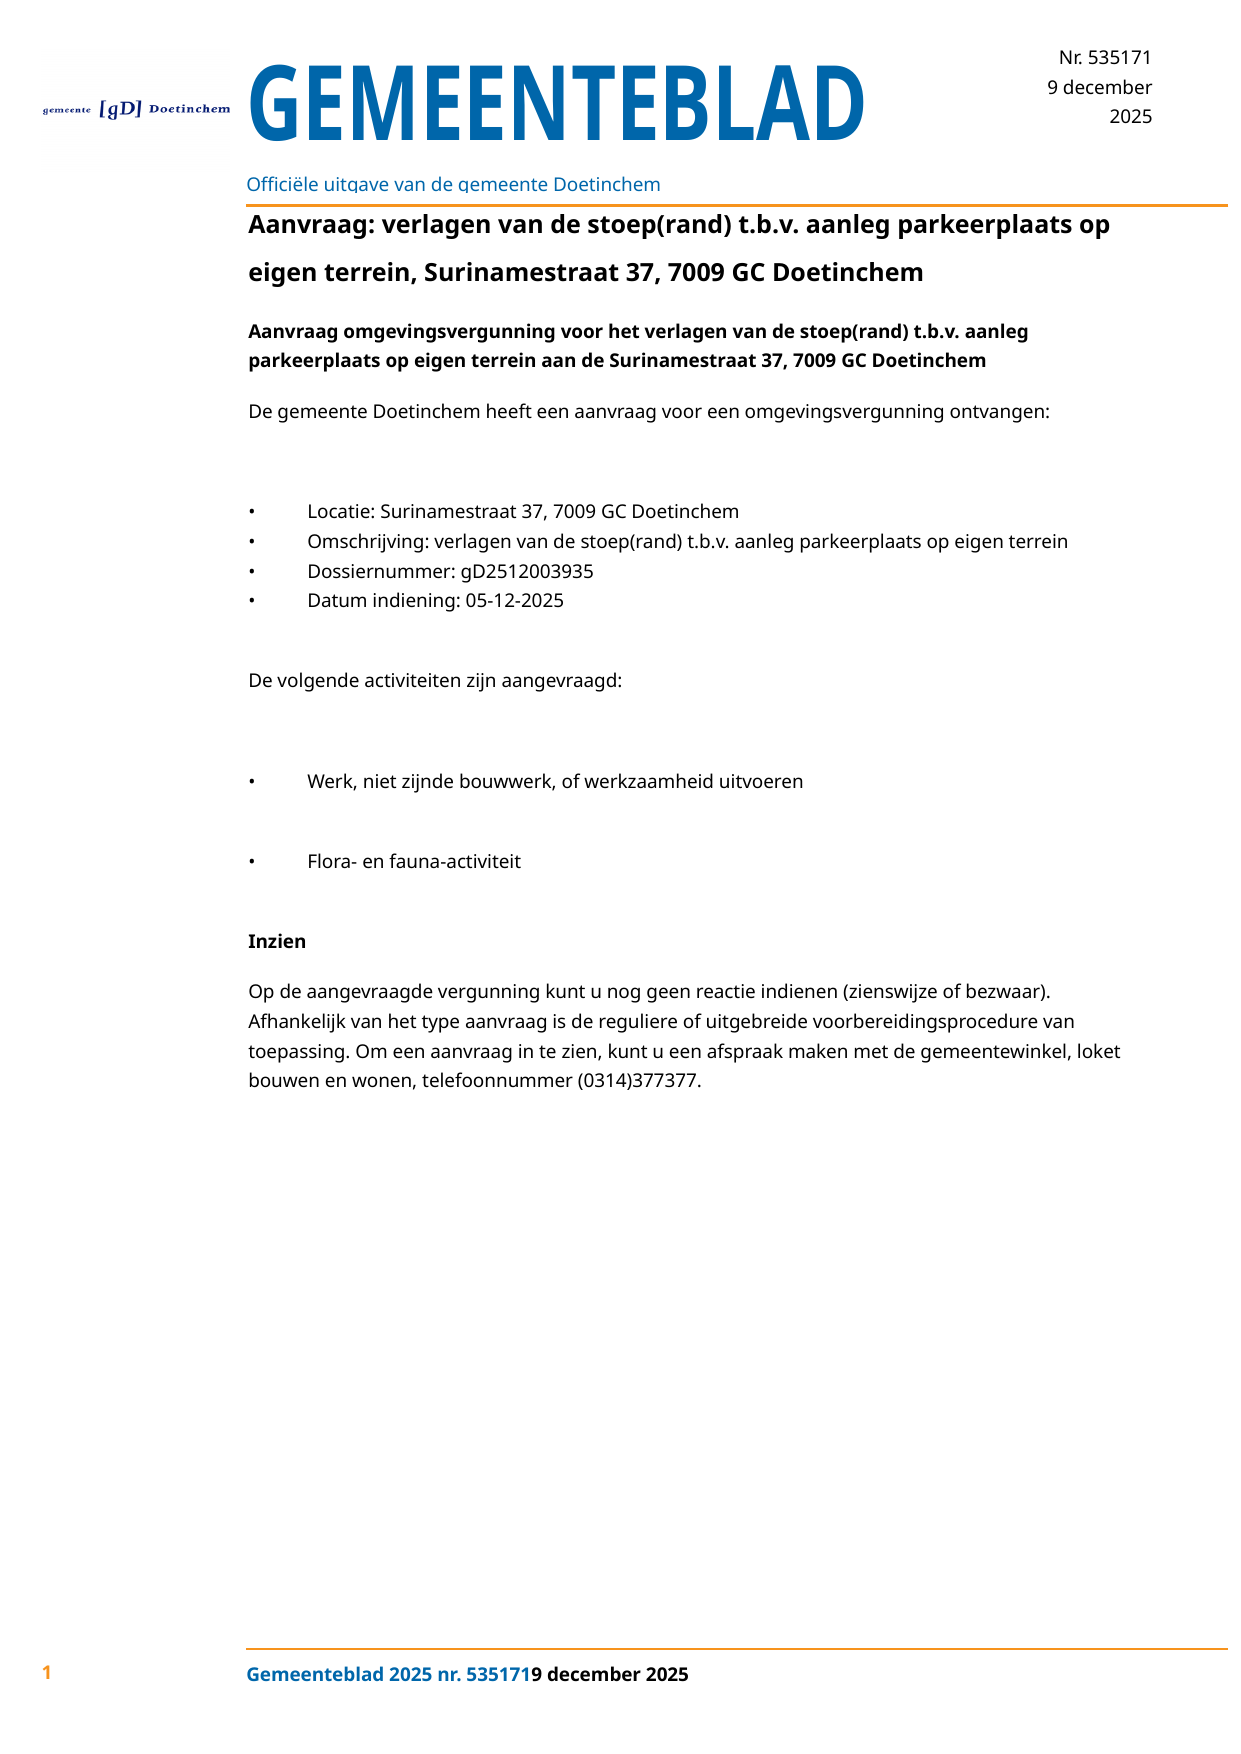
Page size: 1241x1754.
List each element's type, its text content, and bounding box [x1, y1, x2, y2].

text De gemeente Doetinchem heeft een aanvraag voor een omgevingsvergunning ontvangen: [248, 398, 1152, 424]
list Flora- en fauna-activiteit [248, 848, 1152, 874]
list Werk, niet zijnde bouwwerk, of werkzaamheid uitvoeren [248, 768, 1152, 794]
text Inzien [248, 928, 1152, 954]
text Aanvraag omgevingsvergunning voor het verlagen van de stoep(rand) t.b.v. aanleg parkeerplaats op eigen terrein aan de Surinamestraat 37, 7009 GC Doetinchem [248, 318, 1152, 373]
picture [41, 47, 231, 172]
text Op de aangevraagde vergunning kunt u nog geen reactie indienen (zienswijze of bezwaar). Afhankelijk van het type aanvraag is de reguliere of uitgebreide voorbereidingsprocedure van toepassing. Om een aanvraag in te zien, kunt u een afspraak maken met de gemeentewinkel, loket bouwen en wonen, telefoonnummer (0314)377377. [248, 979, 1152, 1093]
list Datum indiening: 05-12-2025 [248, 587, 1152, 613]
list Omschrijving: verlagen van de stoep(rand) t.b.v. aanleg parkeerplaats op eigen terrein [248, 528, 1152, 554]
text Aanvraag: verlagen van de stoep(rand) t.b.v. aanleg parkeerplaats op eigen terrein, Surinamestraat 37, 7009 GC Doetinchem [248, 207, 1152, 288]
text De volgende activiteiten zijn aangevraagd: [248, 667, 1152, 693]
list Dossiernummer: gD2512003935 [248, 558, 1152, 584]
list Locatie: Surinamestraat 37, 7009 GC Doetinchem [248, 499, 1152, 524]
